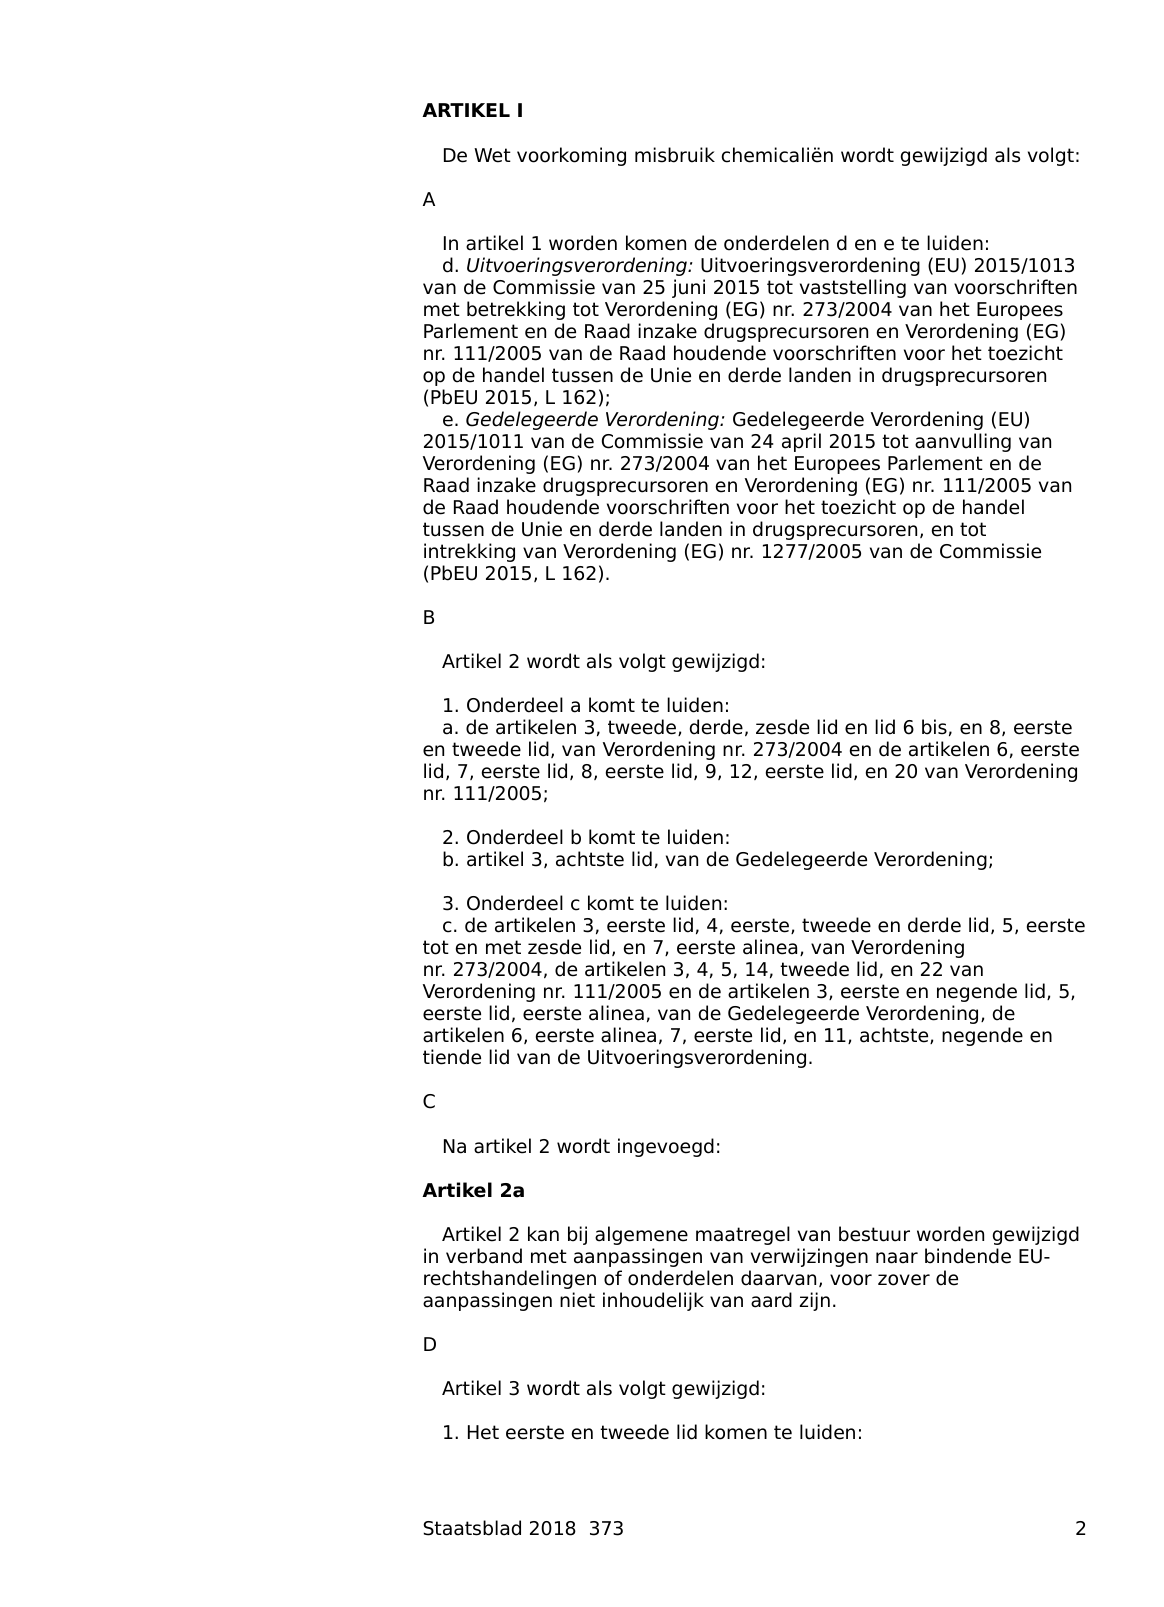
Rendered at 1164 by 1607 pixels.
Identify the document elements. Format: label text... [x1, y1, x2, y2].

subtitle Artikel 2a [422, 1180, 1087, 1202]
text c. de artikelen 3, eerste lid, 4, eerste, tweede en derde lid, 5, eerste tot en met zesde lid, en 7, eerste alinea, van Verordening nr. 273/2004, de artikelen 3, 4, 5, 14, tweede lid, en 22 van Verordening nr. 111/2005 en de artikelen 3, eerste en negende lid, 5, eerste lid, eerste alinea, van de Gedelegeerde Verordening, de artikelen 6, eerste alinea, 7, eerste lid, en 11, achtste, negende en tiende lid van de Uitvoeringsverordening. [422, 915, 1087, 1069]
text D [422, 1334, 1087, 1356]
text b. artikel 3, achtste lid, van de Gedelegeerde Verordening; [422, 849, 1087, 871]
text Na artikel 2 wordt ingevoegd: [422, 1136, 1087, 1157]
text A [422, 189, 1087, 211]
text In artikel 1 worden komen de onderdelen d en e te luiden: [422, 233, 1087, 255]
text 1. Het eerste en tweede lid komen te luiden: [422, 1422, 1087, 1444]
text 3. Onderdeel c komt te luiden: [422, 893, 1087, 915]
text Artikel 2 kan bij algemene maatregel van bestuur worden gewijzigd in verband met aanpassingen van verwijzingen naar bindende EU-rechtshandelingen of onderdelen daarvan, voor zover de aanpassingen niet inhoudelijk van aard zijn. [422, 1224, 1087, 1312]
text Artikel 3 wordt als volgt gewijzigd: [422, 1378, 1087, 1400]
text 1. Onderdeel a komt te luiden: [422, 695, 1087, 717]
text B [422, 607, 1087, 629]
text C [422, 1091, 1087, 1113]
text d. Uitvoeringsverordening: Uitvoeringsverordening (EU) 2015/1013 van de Commissie van 25 juni 2015 tot vaststelling van voorschriften met betrekking tot Verordening (EG) nr. 273/2004 van het Europees Parlement en de Raad inzake drugsprecursoren en Verordening (EG) nr. 111/2005 van de Raad houdende voorschriften voor het toezicht op de handel tussen de Unie en derde landen in drugsprecursoren (PbEU 2015, L 162); [422, 255, 1087, 409]
text 2. Onderdeel b komt te luiden: [422, 827, 1087, 849]
text e. Gedelegeerde Verordening: Gedelegeerde Verordening (EU) 2015/1011 van de Commissie van 24 april 2015 tot aanvulling van Verordening (EG) nr. 273/2004 van het Europees Parlement en de Raad inzake drugsprecursoren en Verordening (EG) nr. 111/2005 van de Raad houdende voorschriften voor het toezicht op de handel tussen de Unie en derde landen in drugsprecursoren, en tot intrekking van Verordening (EG) nr. 1277/2005 van de Commissie (PbEU 2015, L 162). [422, 409, 1087, 584]
text a. de artikelen 3, tweede, derde, zesde lid en lid 6 bis, en 8, eerste en tweede lid, van Verordening nr. 273/2004 en de artikelen 6, eerste lid, 7, eerste lid, 8, eerste lid, 9, 12, eerste lid, en 20 van Verordening nr. 111/2005; [422, 717, 1087, 805]
subtitle ARTIKEL I [422, 100, 1087, 122]
text De Wet voorkoming misbruik chemicaliën wordt gewijzigd als volgt: [422, 144, 1087, 167]
text Artikel 2 wordt als volgt gewijzigd: [422, 651, 1087, 673]
